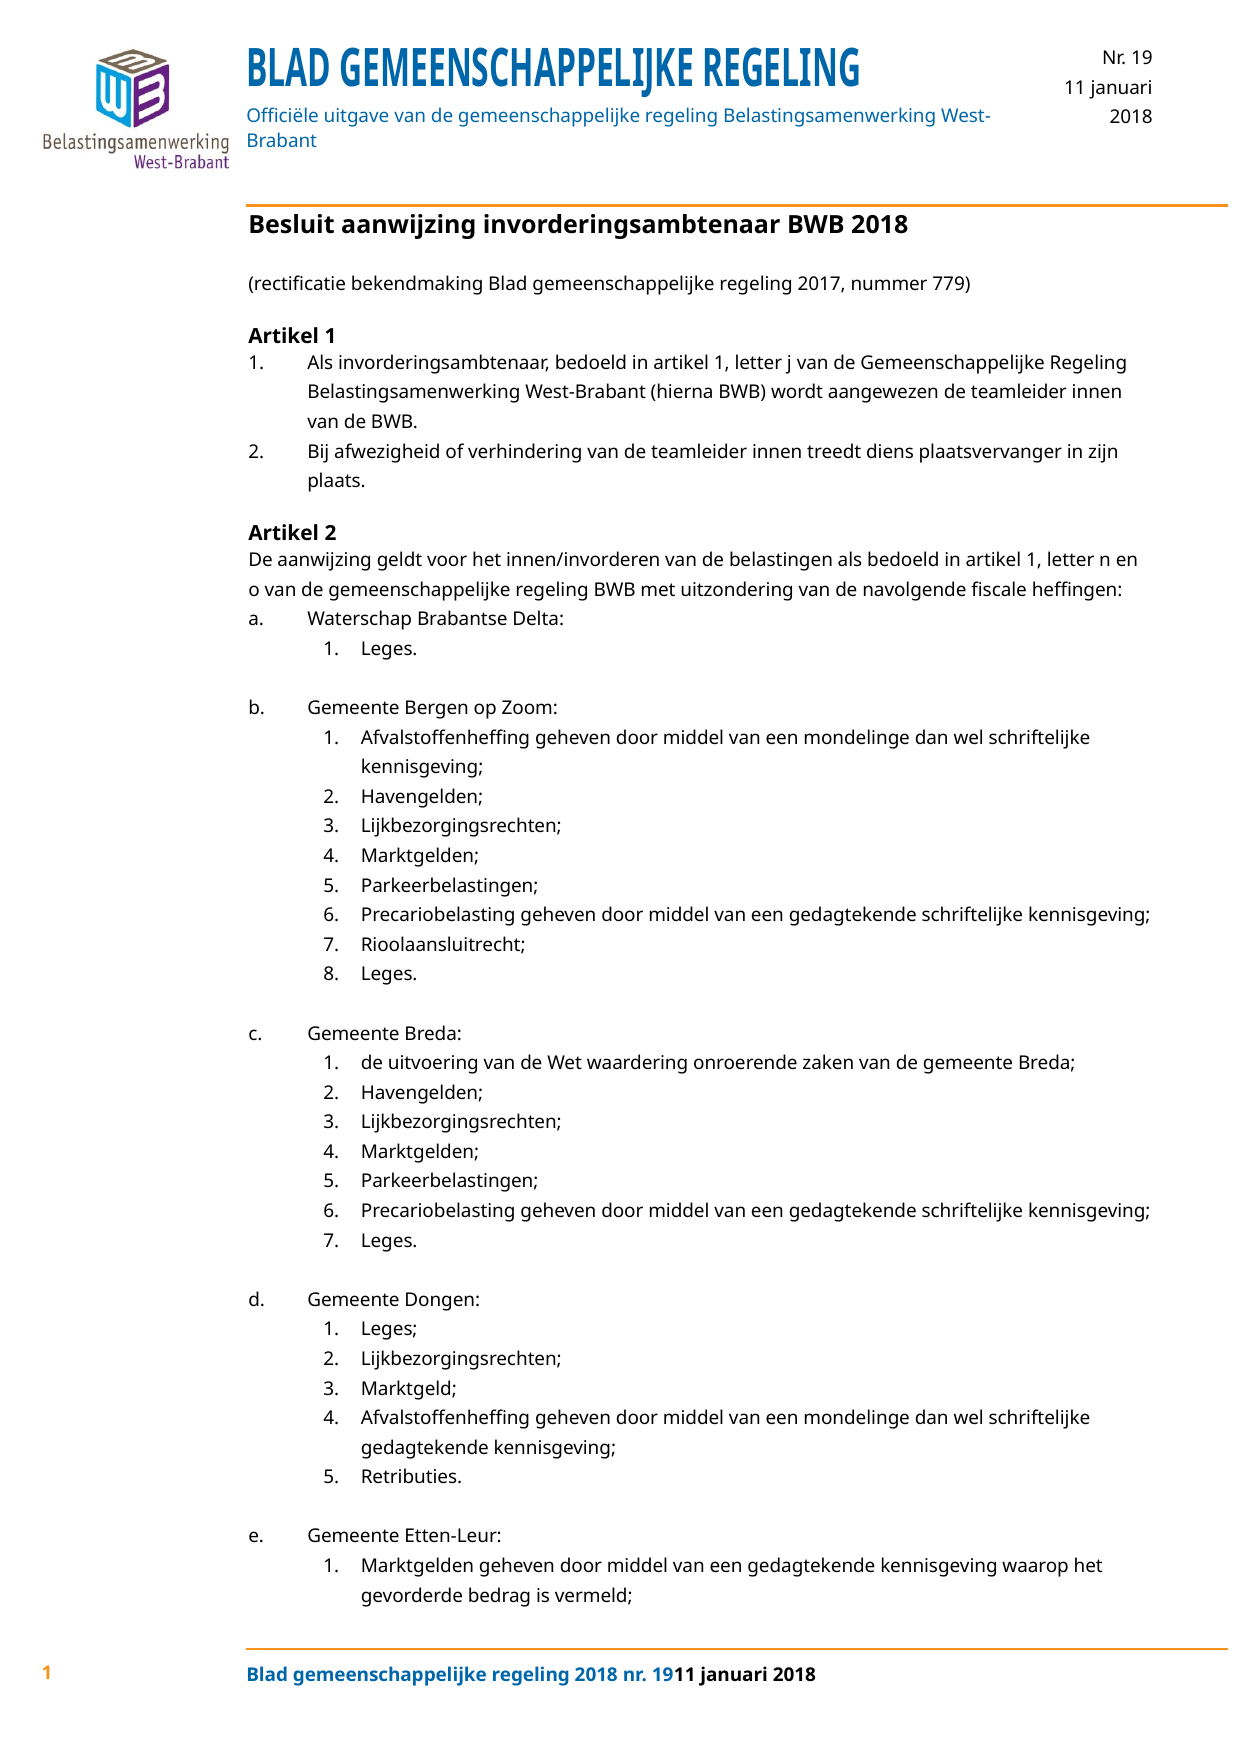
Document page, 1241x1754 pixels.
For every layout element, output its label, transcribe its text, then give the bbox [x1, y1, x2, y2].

list Leges. [323, 635, 1152, 661]
list Gemeente Dongen: [248, 1286, 1152, 1312]
list Leges. [323, 961, 1152, 986]
list Lijkbezorgingsrechten; [323, 1108, 1152, 1134]
list Marktgelden geheven door middel van een gedagtekende kennisgeving waarop het gevorderde bedrag is vermeld; [323, 1552, 1152, 1607]
text (rectificatie bekendmaking Blad gemeenschappelijke regeling 2017, nummer 779) [248, 270, 1152, 296]
text Artikel 1 [248, 321, 1152, 349]
list Bij afwezigheid of verhindering van de teamleider innen treedt diens plaatsvervanger in zijn plaats. [248, 438, 1152, 493]
list Parkeerbelastingen; [323, 1168, 1152, 1193]
list Marktgelden; [323, 842, 1152, 868]
list Afvalstoffenheffing geheven door middel van een mondelinge dan wel schriftelijke kennisgeving; [323, 724, 1152, 779]
list Lijkbezorgingsrechten; [323, 813, 1152, 838]
list Retributies. [323, 1463, 1152, 1489]
list Gemeente Etten-Leur: [248, 1523, 1152, 1548]
list Lijkbezorgingsrechten; [323, 1345, 1152, 1371]
list de uitvoering van de Wet waardering onroerende zaken van de gemeente Breda; [323, 1049, 1152, 1075]
list Waterschap Brabantse Delta: [248, 606, 1152, 631]
list Havengelden; [323, 783, 1152, 809]
list Precariobelasting geheven door middel van een gedagtekende schriftelijke kennisgeving; [323, 1197, 1152, 1223]
list Parkeerbelastingen; [323, 872, 1152, 897]
picture [41, 47, 231, 172]
text De aanwijzing geldt voor het innen/invorderen van de belastingen als bedoeld in artikel 1, letter n en o van de gemeenschappelijke regeling BWB met uitzondering van de navolgende fiscale heffingen: [248, 546, 1152, 602]
list Rioolaansluitrecht; [323, 931, 1152, 957]
list Afvalstoffenheffing geheven door middel van een mondelinge dan wel schriftelijke gedagtekende kennisgeving; [323, 1404, 1152, 1459]
list Precariobelasting geheven door middel van een gedagtekende schriftelijke kennisgeving; [323, 901, 1152, 927]
list Leges; [323, 1316, 1152, 1341]
list Havengelden; [323, 1079, 1152, 1104]
list Gemeente Breda: [248, 1020, 1152, 1045]
list Marktgelden; [323, 1138, 1152, 1164]
text Artikel 2 [248, 518, 1152, 546]
list Als invorderingsambtenaar, bedoeld in artikel 1, letter j van de Gemeenschappelijke Regeling Belastingsamenwerking West-Brabant (hierna BWB) wordt aangewezen de teamleider innen van de BWB. [248, 349, 1152, 434]
list Marktgeld; [323, 1375, 1152, 1400]
list Leges. [323, 1227, 1152, 1252]
text Besluit aanwijzing invorderingsambtenaar BWB 2018 [248, 207, 1152, 241]
list Gemeente Bergen op Zoom: [248, 694, 1152, 720]
